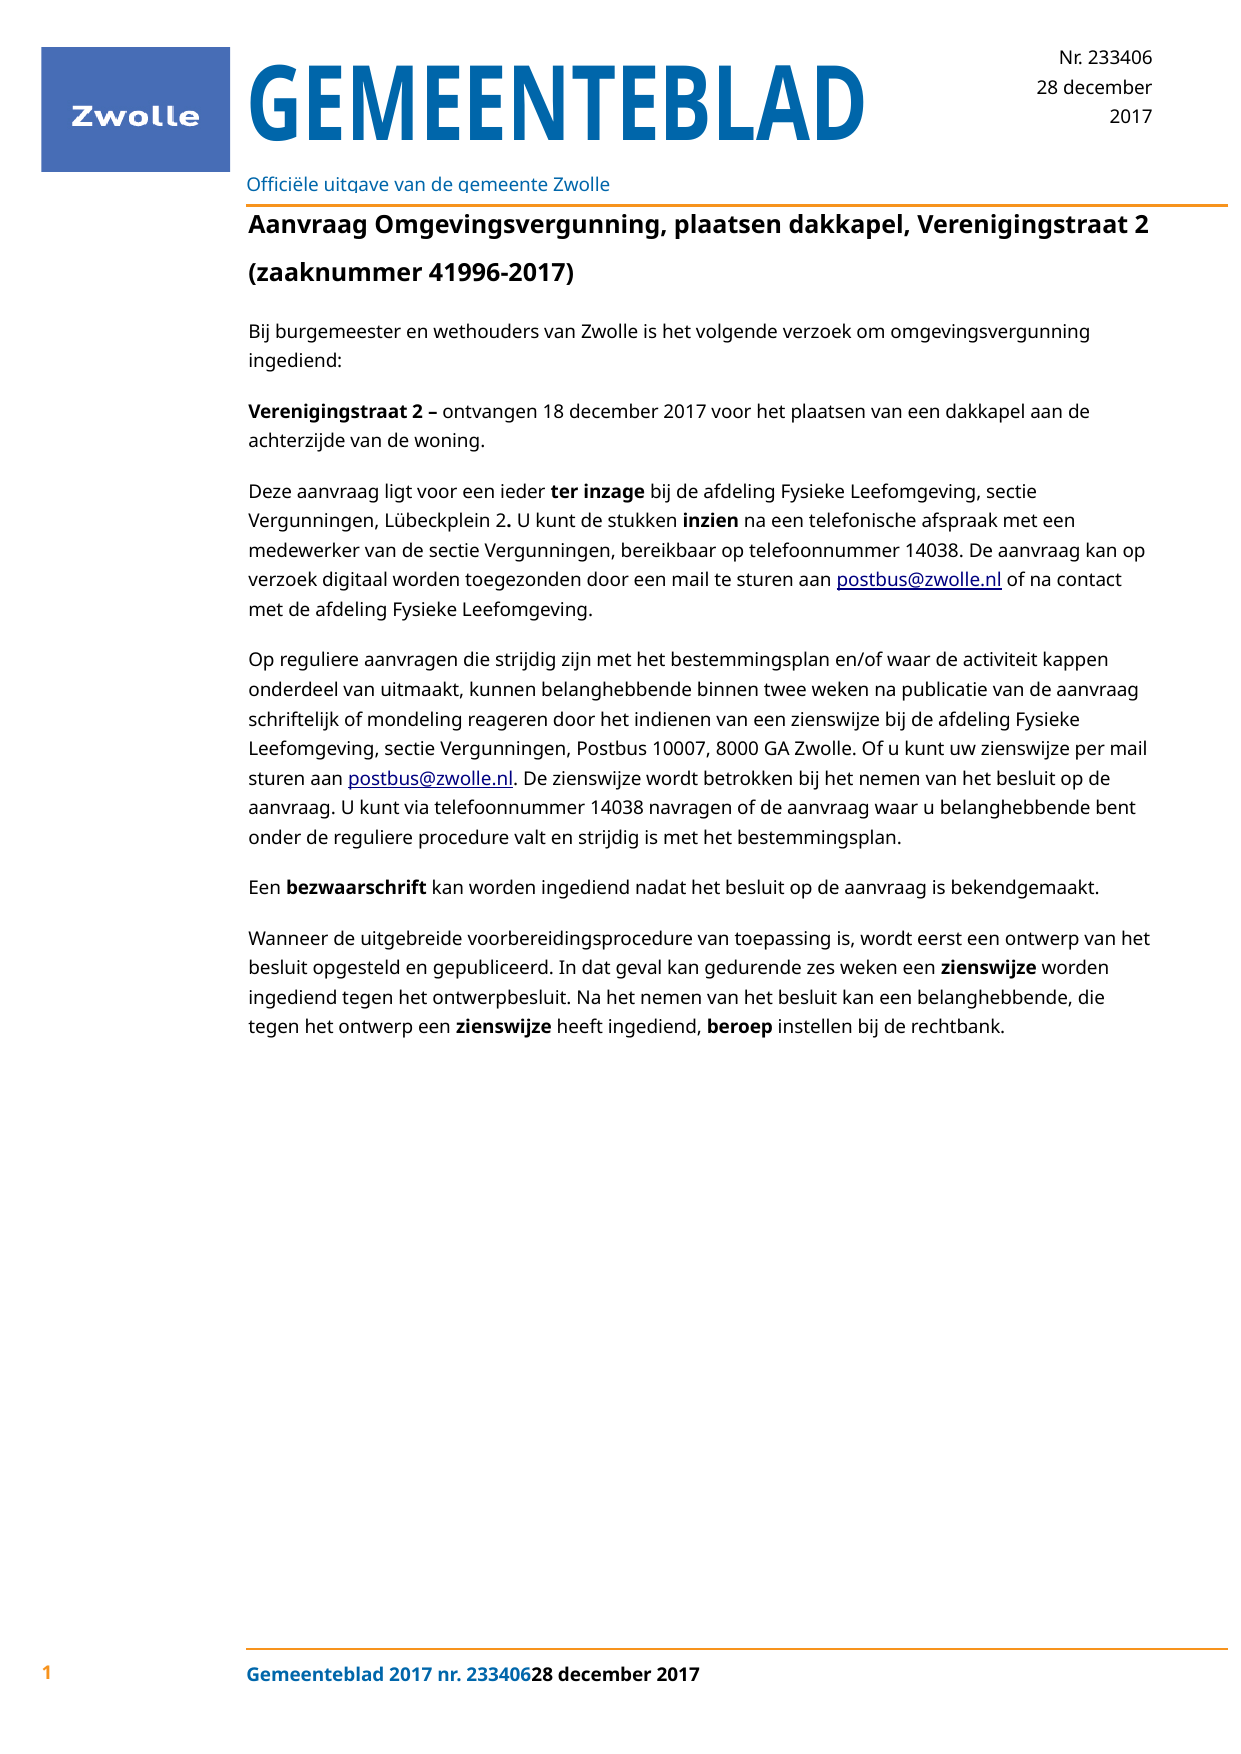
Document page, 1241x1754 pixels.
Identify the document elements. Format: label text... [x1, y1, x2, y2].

text Deze aanvraag ligt voor een ieder ter inzage bij de afdeling Fysieke Leefomgeving, sectie Vergunningen, Lübeckplein 2. U kunt de stukken inzien na een telefonische afspraak met een medewerker van de sectie Vergunningen, bereikbaar op telefoonnummer 14038. De aanvraag kan op verzoek digitaal worden toegezonden door een mail te sturen aan postbus@zwolle.nl of na contact met de afdeling Fysieke Leefomgeving. [248, 478, 1152, 622]
text Verenigingstraat 2 – ontvangen 18 december 2017 voor het plaatsen van een dakkapel aan de achterzijde van de woning. [248, 398, 1152, 453]
text Bij burgemeester en wethouders van Zwolle is het volgende verzoek om omgevingsvergunning ingediend: [248, 318, 1152, 373]
text Op reguliere aanvragen die strijdig zijn met het bestemmingsplan en/of waar de activiteit kappen onderdeel van uitmaakt, kunnen belanghebbende binnen twee weken na publicatie van de aanvraag schriftelijk of mondeling reageren door het indienen van een zienswijze bij de afdeling Fysieke Leefomgeving, sectie Vergunningen, Postbus 10007, 8000 GA Zwolle. Of u kunt uw zienswijze per mail sturen aan postbus@zwolle.nl. De zienswijze wordt betrokken bij het nemen van het besluit op de aanvraag. U kunt via telefoonnummer 14038 navragen of de aanvraag waar u belanghebbende bent onder de reguliere procedure valt en strijdig is met het bestemmingsplan. [248, 647, 1152, 850]
picture [41, 47, 231, 172]
text Een bezwaarschrift kan worden ingediend nadat het besluit op de aanvraag is bekendgemaakt. [248, 874, 1152, 900]
text Aanvraag Omgevingsvergunning, plaatsen dakkapel, Verenigingstraat 2 (zaaknummer 41996-2017) [248, 207, 1152, 288]
text Wanneer de uitgebreide voorbereidingsprocedure van toepassing is, wordt eerst een ontwerp van het besluit opgesteld en gepubliceerd. In dat geval kan gedurende zes weken een zienswijze worden ingediend tegen het ontwerpbesluit. Na het nemen van het besluit kan een belanghebbende, die tegen het ontwerp een zienswijze heeft ingediend, beroep instellen bij de rechtbank. [248, 925, 1152, 1039]
